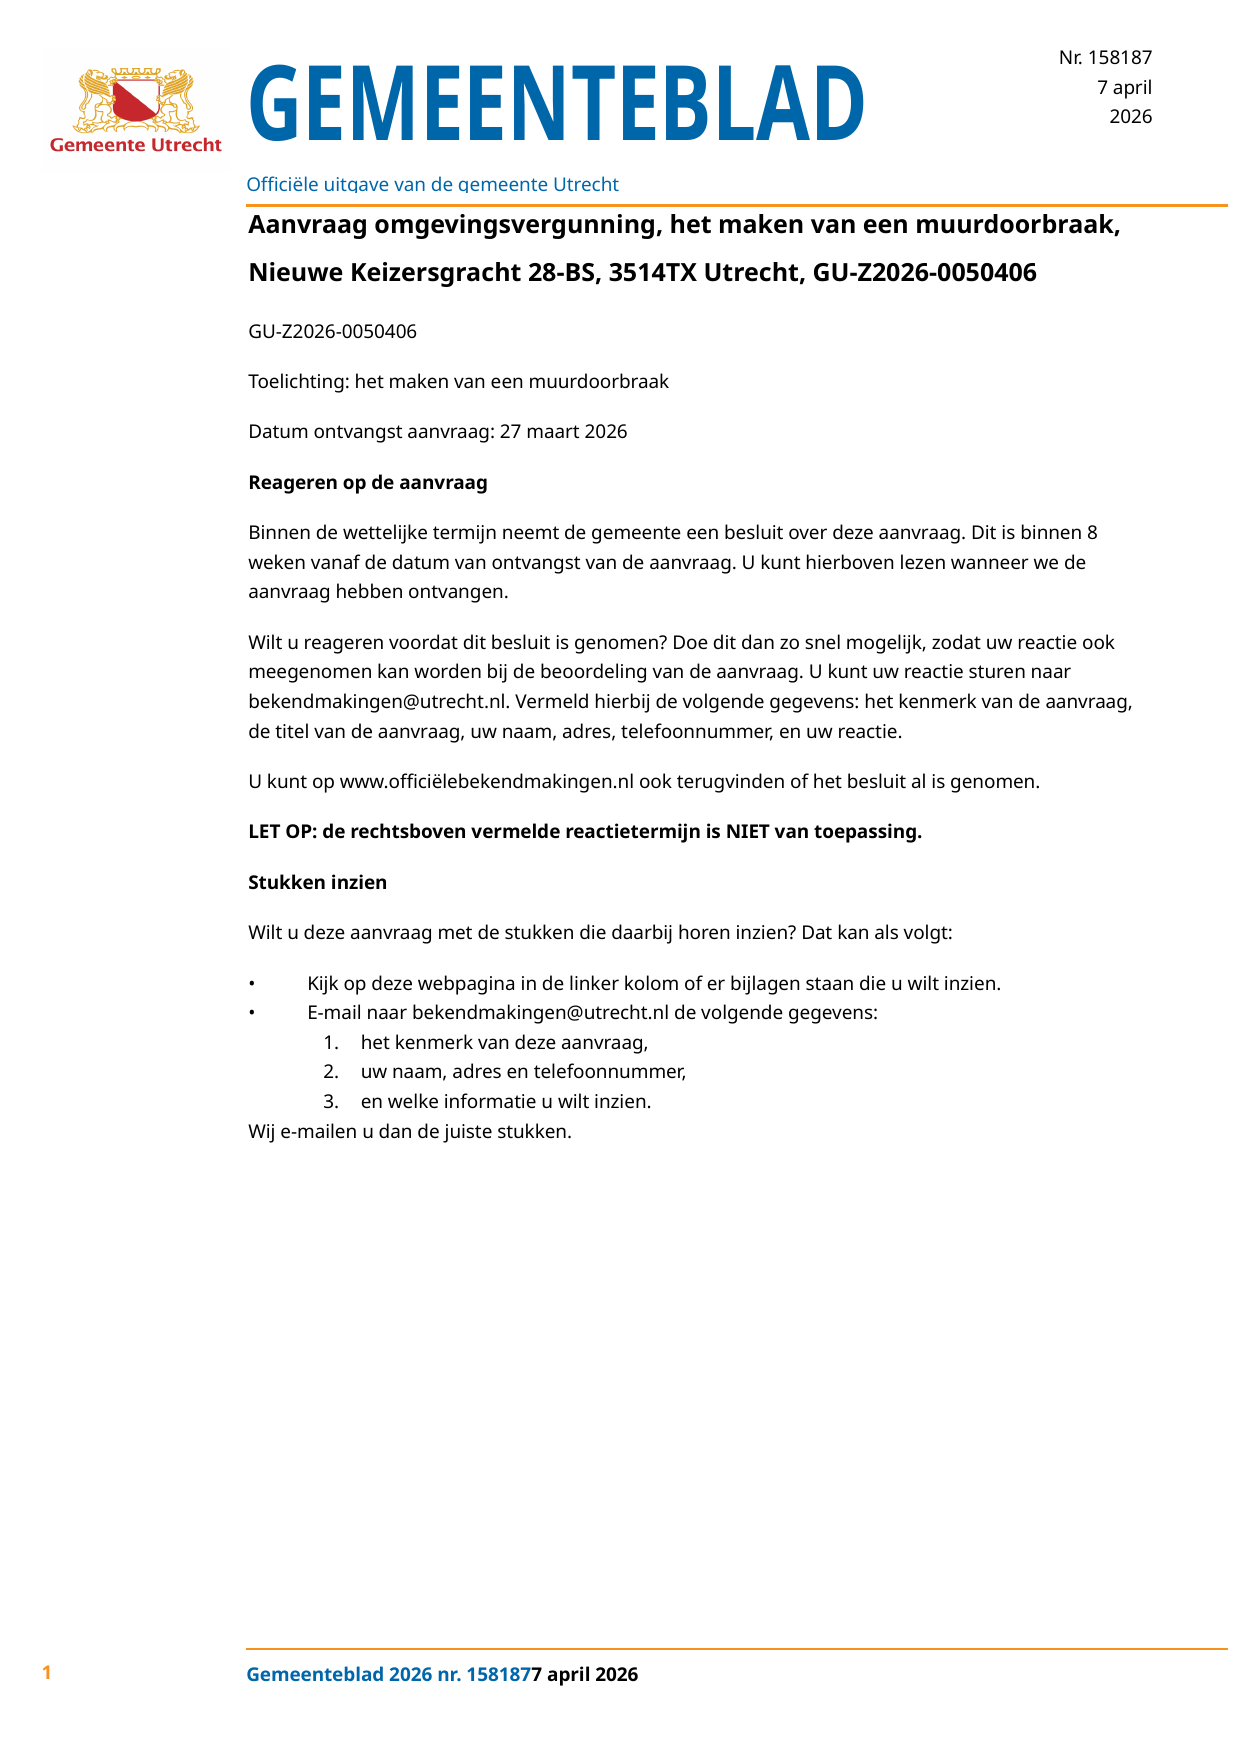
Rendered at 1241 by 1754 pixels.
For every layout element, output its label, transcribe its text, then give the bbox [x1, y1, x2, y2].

text LET OP: de rechtsboven vermelde reactietermijn is NIET van toepassing. [248, 819, 1152, 844]
list E-mail naar bekendmakingen@utrecht.nl de volgende gegevens: [248, 999, 1152, 1025]
text Stukken inzien [248, 869, 1152, 895]
text Wilt u deze aanvraag met de stukken die daarbij horen inzien? Dat kan als volgt: [248, 919, 1152, 945]
text Wilt u reageren voordat dit besluit is genomen? Doe dit dan zo snel mogelijk, zodat uw reactie ook meegenomen kan worden bij de beoordeling van de aanvraag. U kunt uw reactie sturen naar bekendmakingen@utrecht.nl. Vermeld hierbij de volgende gegevens: het kenmerk van de aanvraag, de titel van de aanvraag, uw naam, adres, telefoonnummer, en uw reactie. [248, 629, 1152, 744]
text Toelichting: het maken van een muurdoorbraak [248, 368, 1152, 394]
text Wij e-mailen u dan de juiste stukken. [248, 1118, 1152, 1144]
list het kenmerk van deze aanvraag, [323, 1029, 1152, 1055]
text Reageren op de aanvraag [248, 469, 1152, 495]
text U kunt op www.officiëlebekendmakingen.nl ook terugvinden of het besluit al is genomen. [248, 768, 1152, 794]
text Datum ontvangst aanvraag: 27 maart 2026 [248, 419, 1152, 444]
list uw naam, adres en telefoonnummer, [323, 1059, 1152, 1084]
list en welke informatie u wilt inzien. [323, 1088, 1152, 1114]
text GU-Z2026-0050406 [248, 318, 1152, 344]
text Aanvraag omgevingsvergunning, het maken van een muurdoorbraak, Nieuwe Keizersgracht 28-BS, 3514TX Utrecht, GU-Z2026-0050406 [248, 207, 1152, 288]
picture [41, 47, 231, 172]
text Binnen de wettelijke termijn neemt de gemeente een besluit over deze aanvraag. Dit is binnen 8 weken vanaf de datum van ontvangst van de aanvraag. U kunt hierboven lezen wanneer we de aanvraag hebben ontvangen. [248, 519, 1152, 604]
list Kijk op deze webpagina in de linker kolom of er bijlagen staan die u wilt inzien. [248, 970, 1152, 996]
